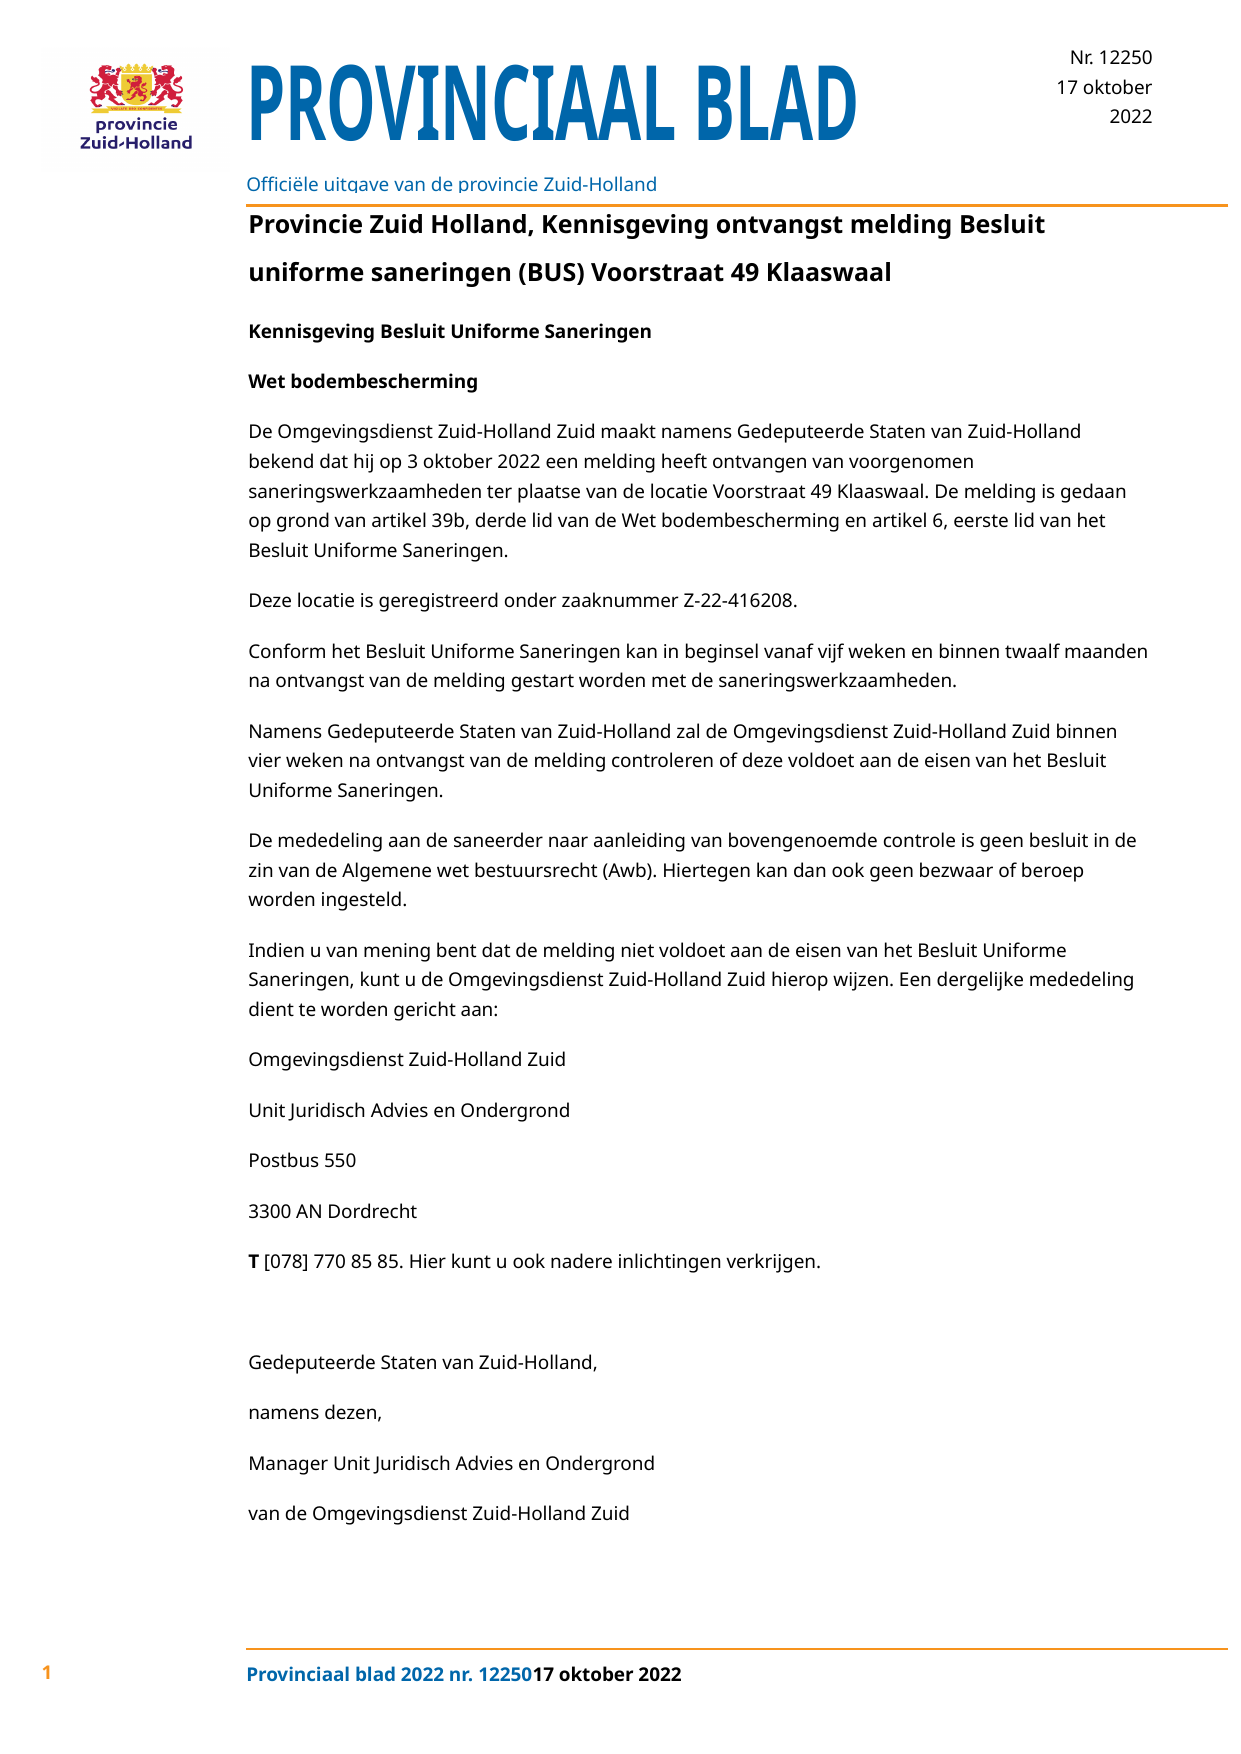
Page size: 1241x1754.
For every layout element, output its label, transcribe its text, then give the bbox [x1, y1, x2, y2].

text van de Omgevingsdienst Zuid-Holland Zuid [248, 1500, 1152, 1526]
text Conform het Besluit Uniforme Saneringen kan in beginsel vanaf vijf weken en binnen twaalf maanden na ontvangst van de melding gestart worden met de saneringswerkzaamheden. [248, 638, 1152, 693]
text Deze locatie is geregistreerd onder zaaknummer Z-22-416208. [248, 587, 1152, 613]
text Wet bodembescherming [248, 368, 1152, 394]
picture [41, 47, 231, 172]
text Provincie Zuid Holland, Kennisgeving ontvangst melding Besluit uniforme saneringen (BUS) Voorstraat 49 Klaaswaal [248, 207, 1152, 288]
text Kennisgeving Besluit Uniforme Saneringen [248, 318, 1152, 344]
text Omgevingsdienst Zuid-Holland Zuid [248, 1047, 1152, 1072]
text Indien u van mening bent dat de melding niet voldoet aan de eisen van het Besluit Uniforme Saneringen, kunt u de Omgevingsdienst Zuid-Holland Zuid hierop wijzen. Een dergelijke mededeling dient te worden gericht aan: [248, 937, 1152, 1022]
text T [078] 770 85 85. Hier kunt u ook nadere inlichtingen verkrijgen. [248, 1248, 1152, 1274]
text Manager Unit Juridisch Advies en Ondergrond [248, 1450, 1152, 1476]
text Gedeputeerde Staten van Zuid-Holland, [248, 1349, 1152, 1375]
text Unit Juridisch Advies en Ondergrond [248, 1097, 1152, 1123]
text namens dezen, [248, 1399, 1152, 1425]
text 3300 AN Dordrecht [248, 1198, 1152, 1224]
text Namens Gedeputeerde Staten van Zuid-Holland zal de Omgevingsdienst Zuid-Holland Zuid binnen vier weken na ontvangst van de melding controleren of deze voldoet aan de eisen van het Besluit Uniforme Saneringen. [248, 718, 1152, 803]
text De mededeling aan de saneerder naar aanleiding van bovengenoemde controle is geen besluit in de zin van de Algemene wet bestuursrecht (Awb). Hiertegen kan dan ook geen bezwaar of beroep worden ingesteld. [248, 827, 1152, 912]
text Postbus 550 [248, 1147, 1152, 1173]
text De Omgevingsdienst Zuid-Holland Zuid maakt namens Gedeputeerde Staten van Zuid-Holland bekend dat hij op 3 oktober 2022 een melding heeft ontvangen van voorgenomen saneringswerkzaamheden ter plaatse van de locatie Voorstraat 49 Klaaswaal. De melding is gedaan op grond van artikel 39b, derde lid van de Wet bodembescherming en artikel 6, eerste lid van het Besluit Uniforme Saneringen. [248, 419, 1152, 563]
